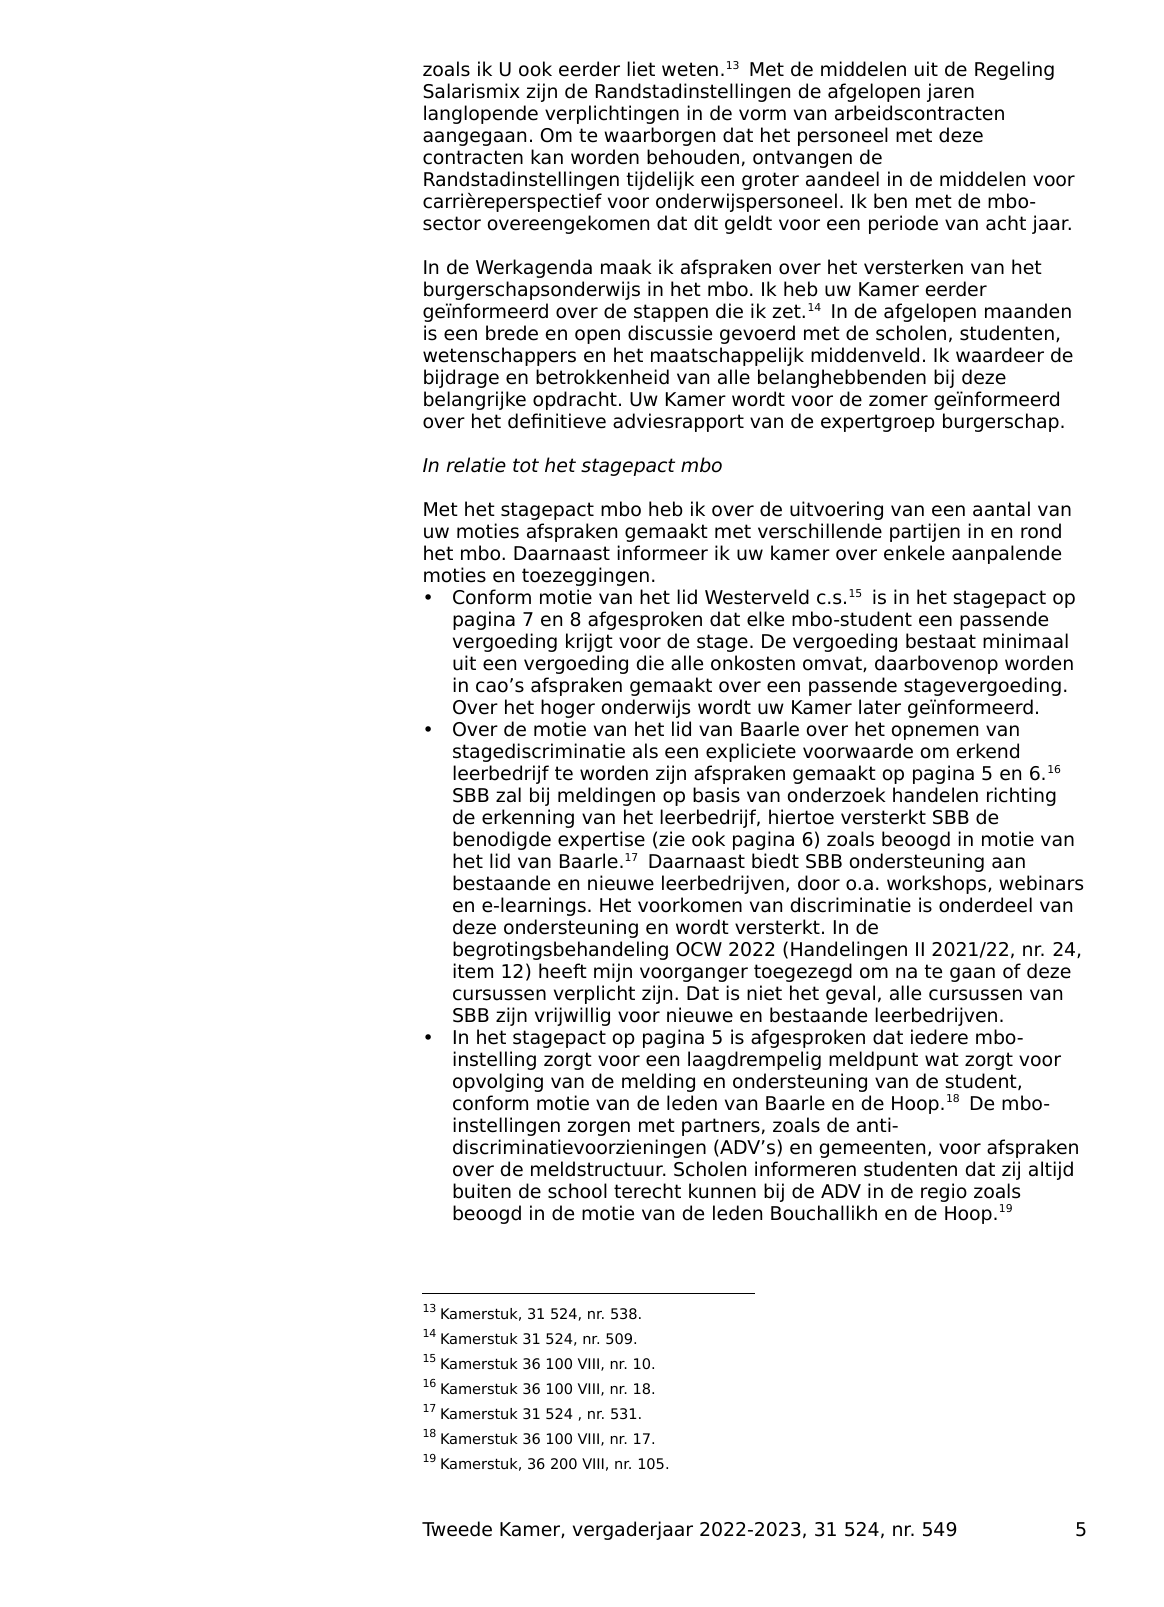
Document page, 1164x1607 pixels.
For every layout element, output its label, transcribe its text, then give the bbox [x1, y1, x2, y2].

text Met het stagepact mbo heb ik over de uitvoering van een aantal van uw moties afspraken gemaakt met verschillende partijen in en rond het mbo. Daarnaast informeer ik uw kamer over enkele aanpalende moties en toezeggingen. [422, 499, 1087, 587]
text Kamerstuk, 36 200 VIII, nr. 105. [422, 1452, 1087, 1474]
text Kamerstuk, 31 524, nr. 538. [422, 1302, 1087, 1324]
text Kamerstuk 36 100 VIII, nr. 18. [422, 1377, 1087, 1399]
text • Conform motie van het lid Westerveld c.s. is in het stagepact op pagina 7 en 8 afgesproken dat elke mbo-student een passende vergoeding krijgt voor de stage. De vergoeding bestaat minimaal uit een vergoeding die alle onkosten omvat, daarbovenop worden in cao’s afspraken gemaakt over een passende stagevergoeding. Over het hoger onderwijs wordt uw Kamer later geïnformeerd. [422, 587, 1087, 719]
text Kamerstuk 36 100 VIII, nr. 17. [422, 1427, 1087, 1449]
text In de Werkagenda maak ik afspraken over het versterken van het burgerschapsonderwijs in het mbo. Ik heb uw Kamer eerder geïnformeerd over de stappen die ik zet. In de afgelopen maanden is een brede en open discussie gevoerd met de scholen, studenten, wetenschappers en het maatschappelijk middenveld. Ik waardeer de bijdrage en betrokkenheid van alle belanghebbenden bij deze belangrijke opdracht. Uw Kamer wordt voor de zomer geïnformeerd over het definitieve adviesrapport van de expertgroep burgerschap. [422, 257, 1087, 433]
text • Over de motie van het lid van Baarle over het opnemen van stagediscriminatie als een expliciete voorwaarde om erkend leerbedrijf te worden zijn afspraken gemaakt op pagina 5 en 6. SBB zal bij meldingen op basis van onderzoek handelen richting de erkenning van het leerbedrijf, hiertoe versterkt SBB de benodigde expertise (zie ook pagina 6) zoals beoogd in motie van het lid van Baarle. Daarnaast biedt SBB ondersteuning aan bestaande en nieuwe leerbedrijven, door o.a. workshops, webinars en e-learnings. Het voorkomen van discriminatie is onderdeel van deze ondersteuning en wordt versterkt. In de begrotingsbehandeling OCW 2022 (Handelingen II 2021/22, nr. 24, item 12) heeft mijn voorganger toegezegd om na te gaan of deze cursussen verplicht zijn. Dat is niet het geval, alle cursussen van SBB zijn vrijwillig voor nieuwe en bestaande leerbedrijven. [422, 719, 1087, 1027]
text Kamerstuk 31 524, nr. 509. [422, 1327, 1087, 1349]
text • In het stagepact op pagina 5 is afgesproken dat iedere mbo-instelling zorgt voor een laagdrempelig meldpunt wat zorgt voor opvolging van de melding en ondersteuning van de student, conform motie van de leden van Baarle en de Hoop. De mbo-instellingen zorgen met partners, zoals de anti-discriminatievoorzieningen (ADV’s) en gemeenten, voor afspraken over de meldstructuur. Scholen informeren studenten dat zij altijd buiten de school terecht kunnen bij de ADV in de regio zoals beoogd in de motie van de leden Bouchallikh en de Hoop. [422, 1027, 1087, 1224]
text zoals ik U ook eerder liet weten. Met de middelen uit de Regeling Salarismix zijn de Randstadinstellingen de afgelopen jaren langlopende verplichtingen in de vorm van arbeidscontracten aangegaan. Om te waarborgen dat het personeel met deze contracten kan worden behouden, ontvangen de Randstadinstellingen tijdelijk een groter aandeel in de middelen voor carrièreperspectief voor onderwijspersoneel. Ik ben met de mbo-sector overeengekomen dat dit geldt voor een periode van acht jaar. [422, 59, 1087, 235]
text Kamerstuk 31 524 , nr. 531. [422, 1402, 1087, 1424]
subtitle In relatie tot het stagepact mbo [422, 455, 1087, 477]
text Kamerstuk 36 100 VIII, nr. 10. [422, 1352, 1087, 1374]
